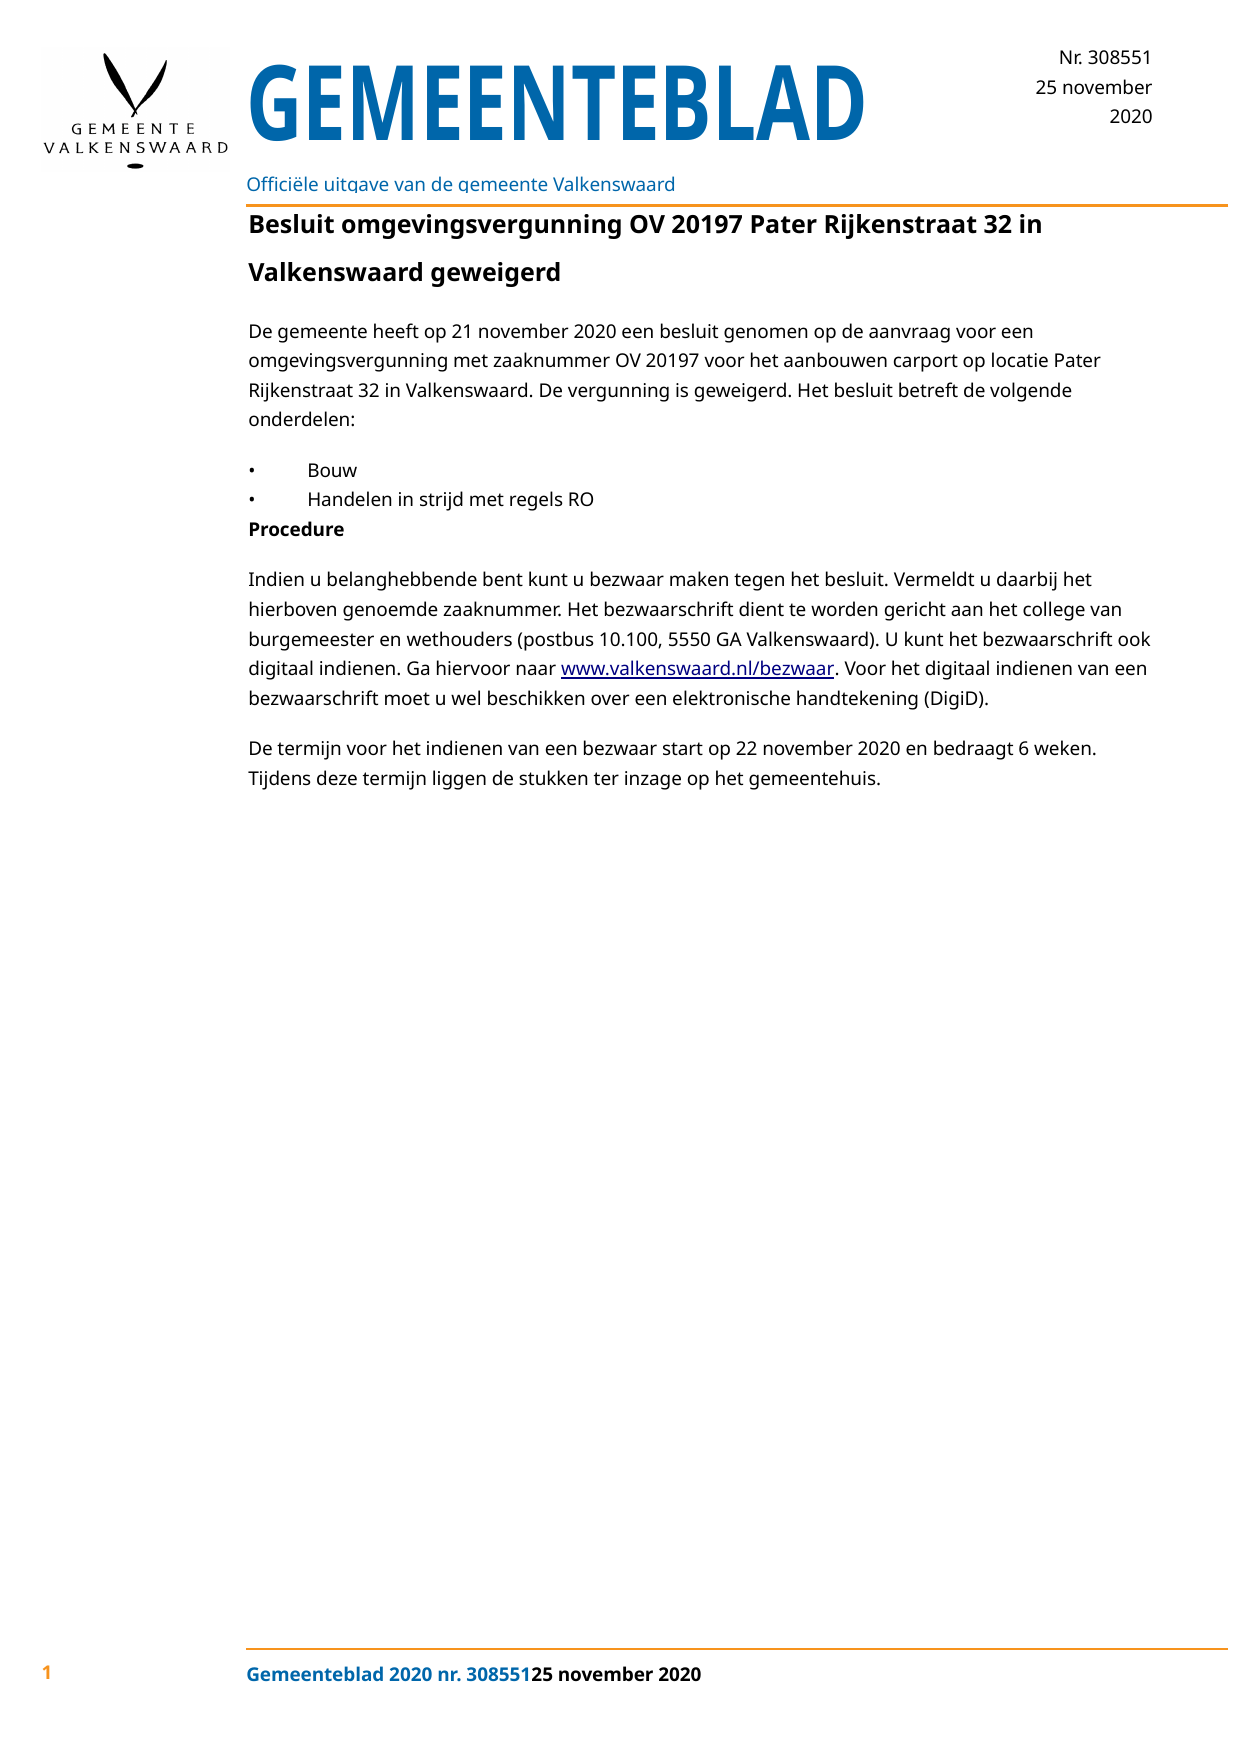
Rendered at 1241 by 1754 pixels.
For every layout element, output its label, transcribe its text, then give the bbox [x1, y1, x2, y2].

text De termijn voor het indienen van een bezwaar start op 22 november 2020 en bedraagt 6 weken. Tijdens deze termijn liggen de stukken ter inzage op het gemeentehuis. [248, 735, 1152, 791]
picture [41, 47, 231, 172]
text Indien u belanghebbende bent kunt u bezwaar maken tegen het besluit. Vermeldt u daarbij het hierboven genoemde zaaknummer. Het bezwaarschrift dient te worden gericht aan het college van burgemeester en wethouders (postbus 10.100, 5550 GA Valkenswaard). U kunt het bezwaarschrift ook digitaal indienen. Ga hiervoor naar www.valkenswaard.nl/bezwaar. Voor het digitaal indienen van een bezwaarschrift moet u wel beschikken over een elektronische handtekening (DigiD). [248, 567, 1152, 711]
text Procedure [248, 516, 1152, 542]
list Handelen in strijd met regels RO [248, 487, 1152, 512]
text Besluit omgevingsvergunning OV 20197 Pater Rijkenstraat 32 in Valkenswaard geweigerd [248, 207, 1152, 288]
text De gemeente heeft op 21 november 2020 een besluit genomen op de aanvraag voor een omgevingsvergunning met zaaknummer OV 20197 voor het aanbouwen carport op locatie Pater Rijkenstraat 32 in Valkenswaard. De vergunning is geweigerd. Het besluit betreft de volgende onderdelen: [248, 318, 1152, 432]
list Bouw [248, 457, 1152, 483]
